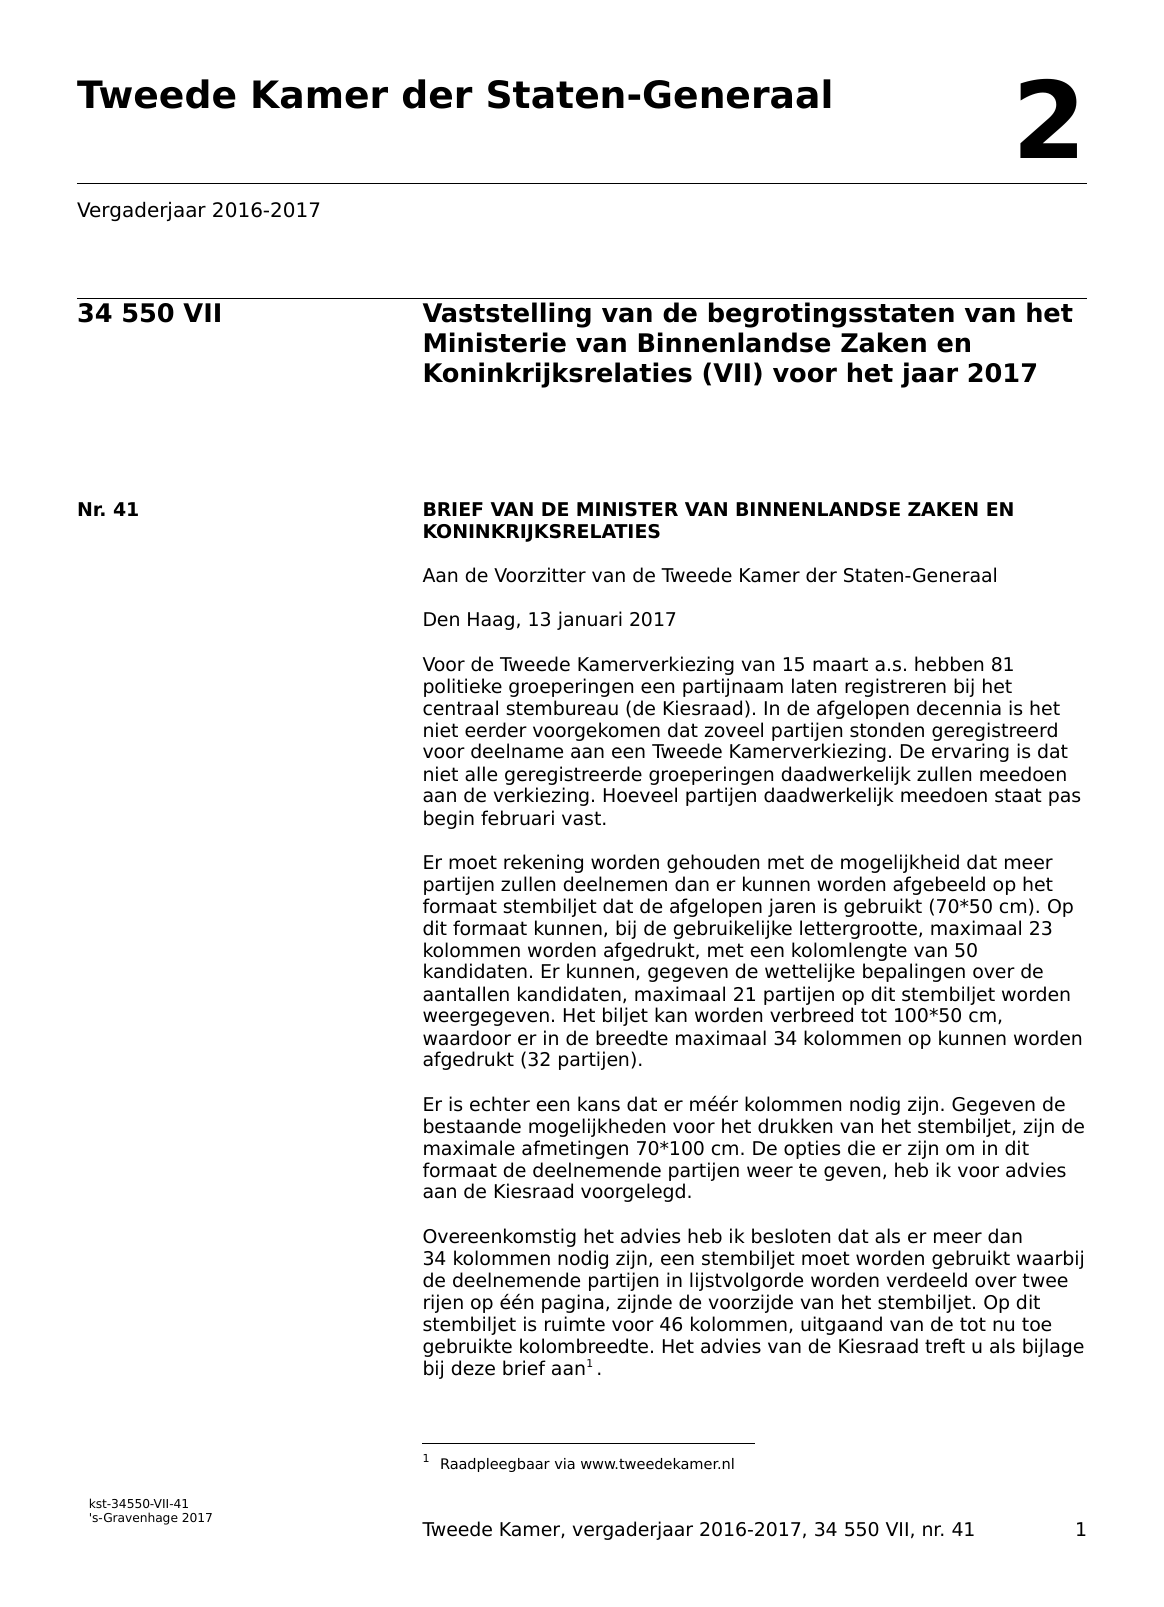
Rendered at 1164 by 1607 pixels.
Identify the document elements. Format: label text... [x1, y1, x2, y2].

text Overeenkomstig het advies heb ik besloten dat als er meer dan 34 kolommen nodig zijn, een stembiljet moet worden gebruikt waarbij de deelnemende partijen in lijstvolgorde worden verdeeld over twee rijen op één pagina, zijnde de voorzijde van het stembiljet. Op dit stembiljet is ruimte voor 46 kolommen, uitgaand van de tot nu toe gebruikte kolombreedte. Het advies van de Kiesraad treft u als bijlage bij deze brief aan. [422, 1226, 1087, 1379]
subtitle Nr. 41 BRIEF VAN DE MINISTER VAN BINNENLANDSE ZAKEN EN KONINKRIJKSRELATIES [77, 499, 1087, 543]
text Raadpleegbaar via www.tweedekamer.nl [422, 1452, 1087, 1474]
text Er moet rekening worden gehouden met de mogelijkheid dat meer partijen zullen deelnemen dan er kunnen worden afgebeeld op het formaat stembiljet dat de afgelopen jaren is gebruikt (70*50 cm). Op dit formaat kunnen, bij de gebruikelijke lettergrootte, maximaal 23 kolommen worden afgedrukt, met een kolomlengte van 50 kandidaten. Er kunnen, gegeven de wettelijke bepalingen over de aantallen kandidaten, maximaal 21 partijen op dit stembiljet worden weergegeven. Het biljet kan worden verbreed tot 100*50 cm, waardoor er in de breedte maximaal 34 kolommen op kunnen worden afgedrukt (32 partijen). [422, 852, 1087, 1071]
text Er is echter een kans dat er méér kolommen nodig zijn. Gegeven de bestaande mogelijkheden voor het drukken van het stembiljet, zijn de maximale afmetingen 70*100 cm. De opties die er zijn om in dit formaat de deelnemende partijen weer te geven, heb ik voor advies aan de Kiesraad voorgelegd. [422, 1093, 1087, 1203]
table_cell Vergaderjaar 2016-2017 [77, 184, 1087, 298]
table_header Tweede Kamer der Staten-Generaal [77, 59, 886, 183]
text Voor de Tweede Kamerverkiezing van 15 maart a.s. hebben 81 politieke groeperingen een partijnaam laten registreren bij het centraal stembureau (de Kiesraad). In de afgelopen decennia is het niet eerder voorgekomen dat zoveel partijen stonden geregistreerd voor deelname aan een Tweede Kamerverkiezing. De ervaring is dat niet alle geregistreerde groeperingen daadwerkelijk zullen meedoen aan de verkiezing. Hoeveel partijen daadwerkelijk meedoen staat pas begin februari vast. [422, 653, 1087, 829]
text Den Haag, 13 januari 2017 [422, 609, 1087, 631]
subtitle 34 550 VII Vaststelling van de begrotingsstaten van het Ministerie van Binnenlandse Zaken en Koninkrijksrelaties (VII) voor het jaar 2017 [77, 299, 1087, 388]
text Aan de Voorzitter van de Tweede Kamer der Staten-Generaal [422, 565, 1087, 587]
text 's-Gravenhage 2017 [88, 1511, 323, 1525]
text kst-34550-VII-41 [88, 1497, 323, 1511]
table_header 2 [886, 59, 1087, 183]
